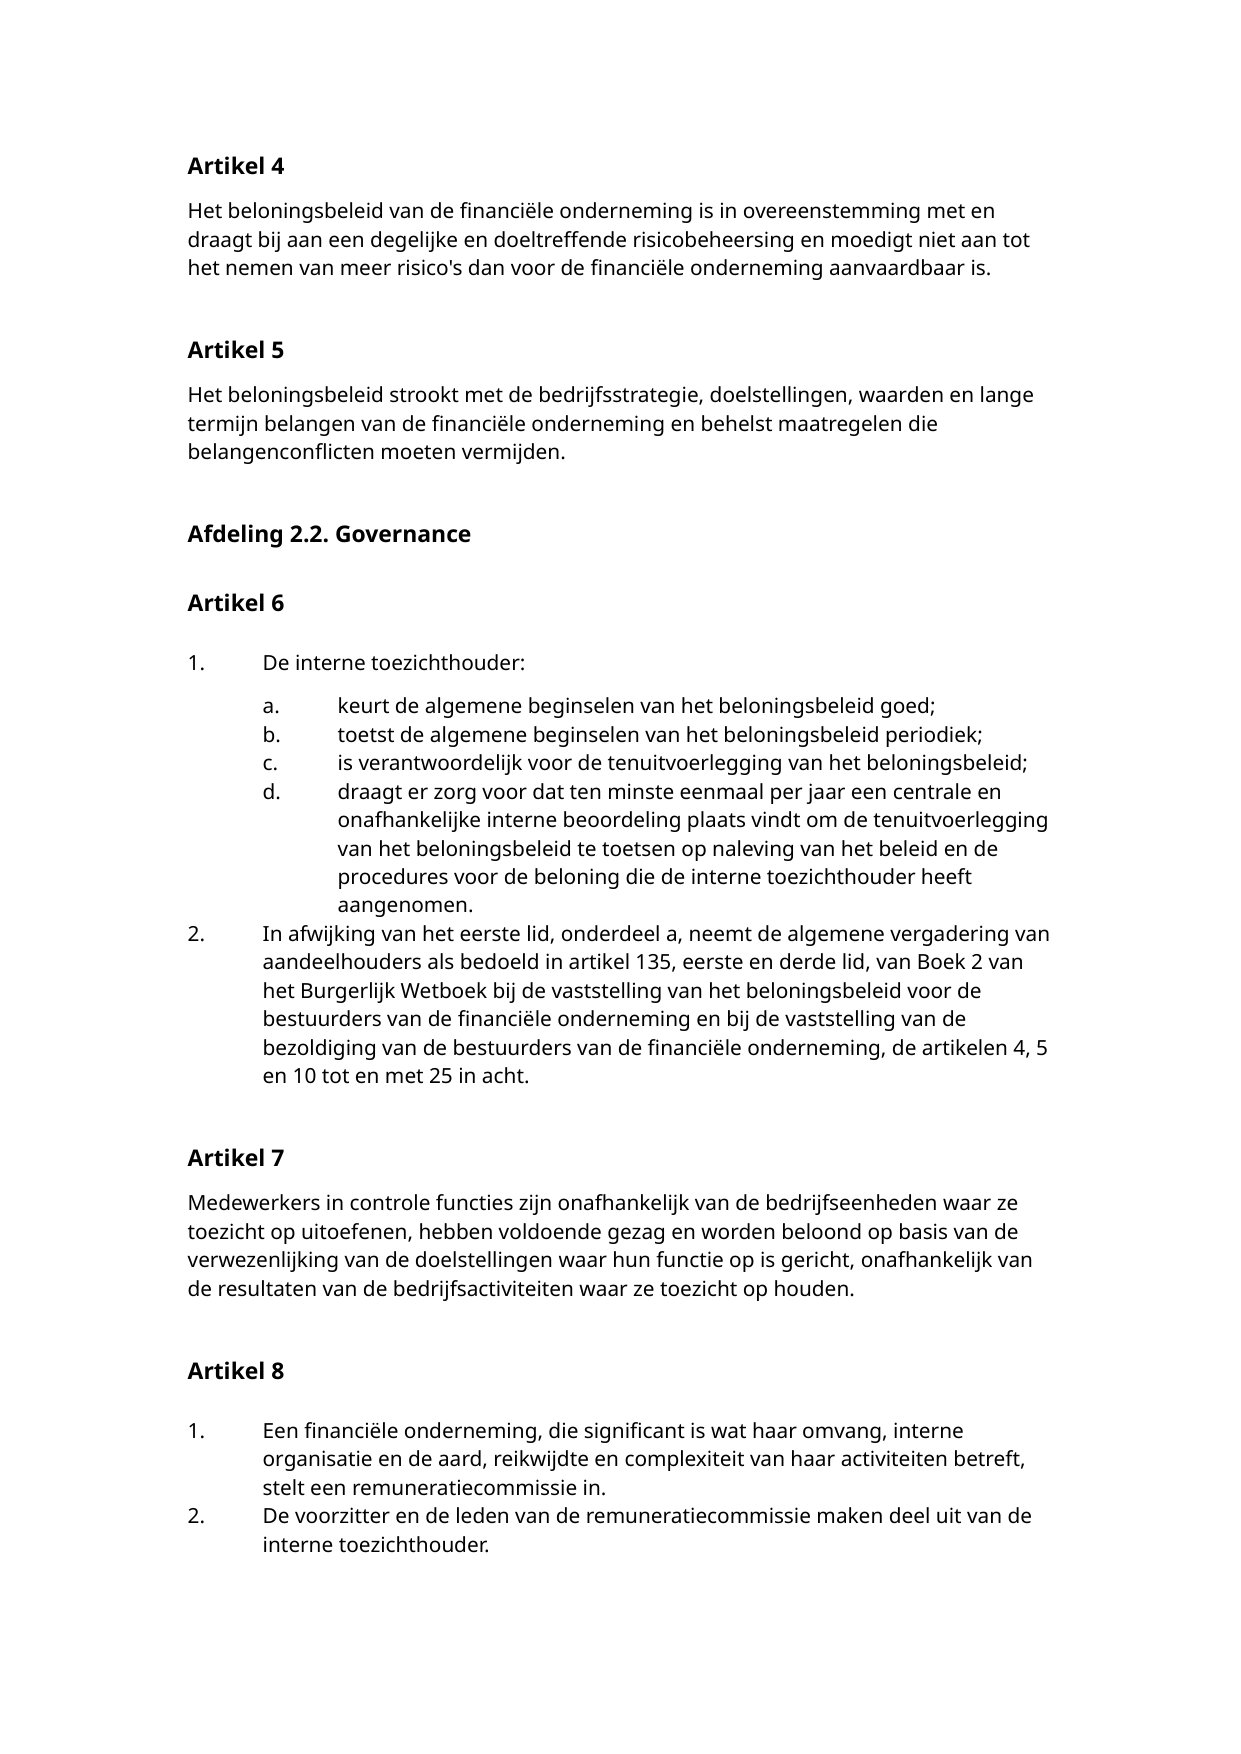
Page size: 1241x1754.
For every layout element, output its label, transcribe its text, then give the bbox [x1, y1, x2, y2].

subtitle Artikel 7 [187, 1142, 1053, 1173]
text Medewerkers in controle functies zijn onafhankelijk van de bedrijfseenheden waar ze toezicht op uitoefenen, hebben voldoende gezag en worden beloond op basis van de verwezenlijking van de doelstellingen waar hun functie op is gericht, onafhankelijk van de resultaten van de bedrijfsactiviteiten waar ze toezicht op houden. [187, 1188, 1053, 1302]
subtitle Artikel 6 [187, 587, 1053, 618]
text Het beloningsbeleid van de financiële onderneming is in overeenstemming met en draagt bij aan een degelijke en doeltreffende risicobeheersing en moedigt niet aan tot het nemen van meer risico's dan voor de financiële onderneming aanvaardbaar is. [187, 196, 1053, 282]
list Een financiële onderneming, die significant is wat haar omvang, interne organisatie en de aard, reikwijdte en complexiteit van haar activiteiten betreft, stelt een remuneratiecommissie in. [187, 1416, 1053, 1501]
list toetst de algemene beginselen van het beloningsbeleid periodiek; [262, 720, 1053, 748]
list draagt er zorg voor dat ten minste eenmaal per jaar een centrale en onafhankelijke interne beoordeling plaats vindt om de tenuitvoerlegging van het beloningsbeleid te toetsen op naleving van het beleid en de procedures voor de beloning die de interne toezichthouder heeft aangenomen. [262, 777, 1053, 919]
subtitle Artikel 4 [187, 150, 1053, 181]
subtitle Afdeling 2.2. Governance [187, 518, 1053, 549]
list is verantwoordelijk voor de tenuitvoerlegging van het beloningsbeleid; [262, 748, 1053, 777]
list keurt de algemene beginselen van het beloningsbeleid goed; [262, 692, 1053, 720]
text Het beloningsbeleid strookt met de bedrijfsstrategie, doelstellingen, waarden en lange termijn belangen van de financiële onderneming en behelst maatregelen die belangenconflicten moeten vermijden. [187, 380, 1053, 466]
list De interne toezichthouder: [187, 648, 1053, 677]
subtitle Artikel 5 [187, 334, 1053, 365]
list In afwijking van het eerste lid, onderdeel a, neemt de algemene vergadering van aandeelhouders als bedoeld in artikel 135, eerste en derde lid, van Boek 2 van het Burgerlijk Wetboek bij de vaststelling van het beloningsbeleid voor de bestuurders van de financiële onderneming en bij de vaststelling van de bezoldiging van de bestuurders van de financiële onderneming, de artikelen 4, 5 en 10 tot en met 25 in acht. [187, 919, 1053, 1090]
list De voorzitter en de leden van de remuneratiecommissie maken deel uit van de interne toezichthouder. [187, 1501, 1053, 1558]
subtitle Artikel 8 [187, 1355, 1053, 1386]
